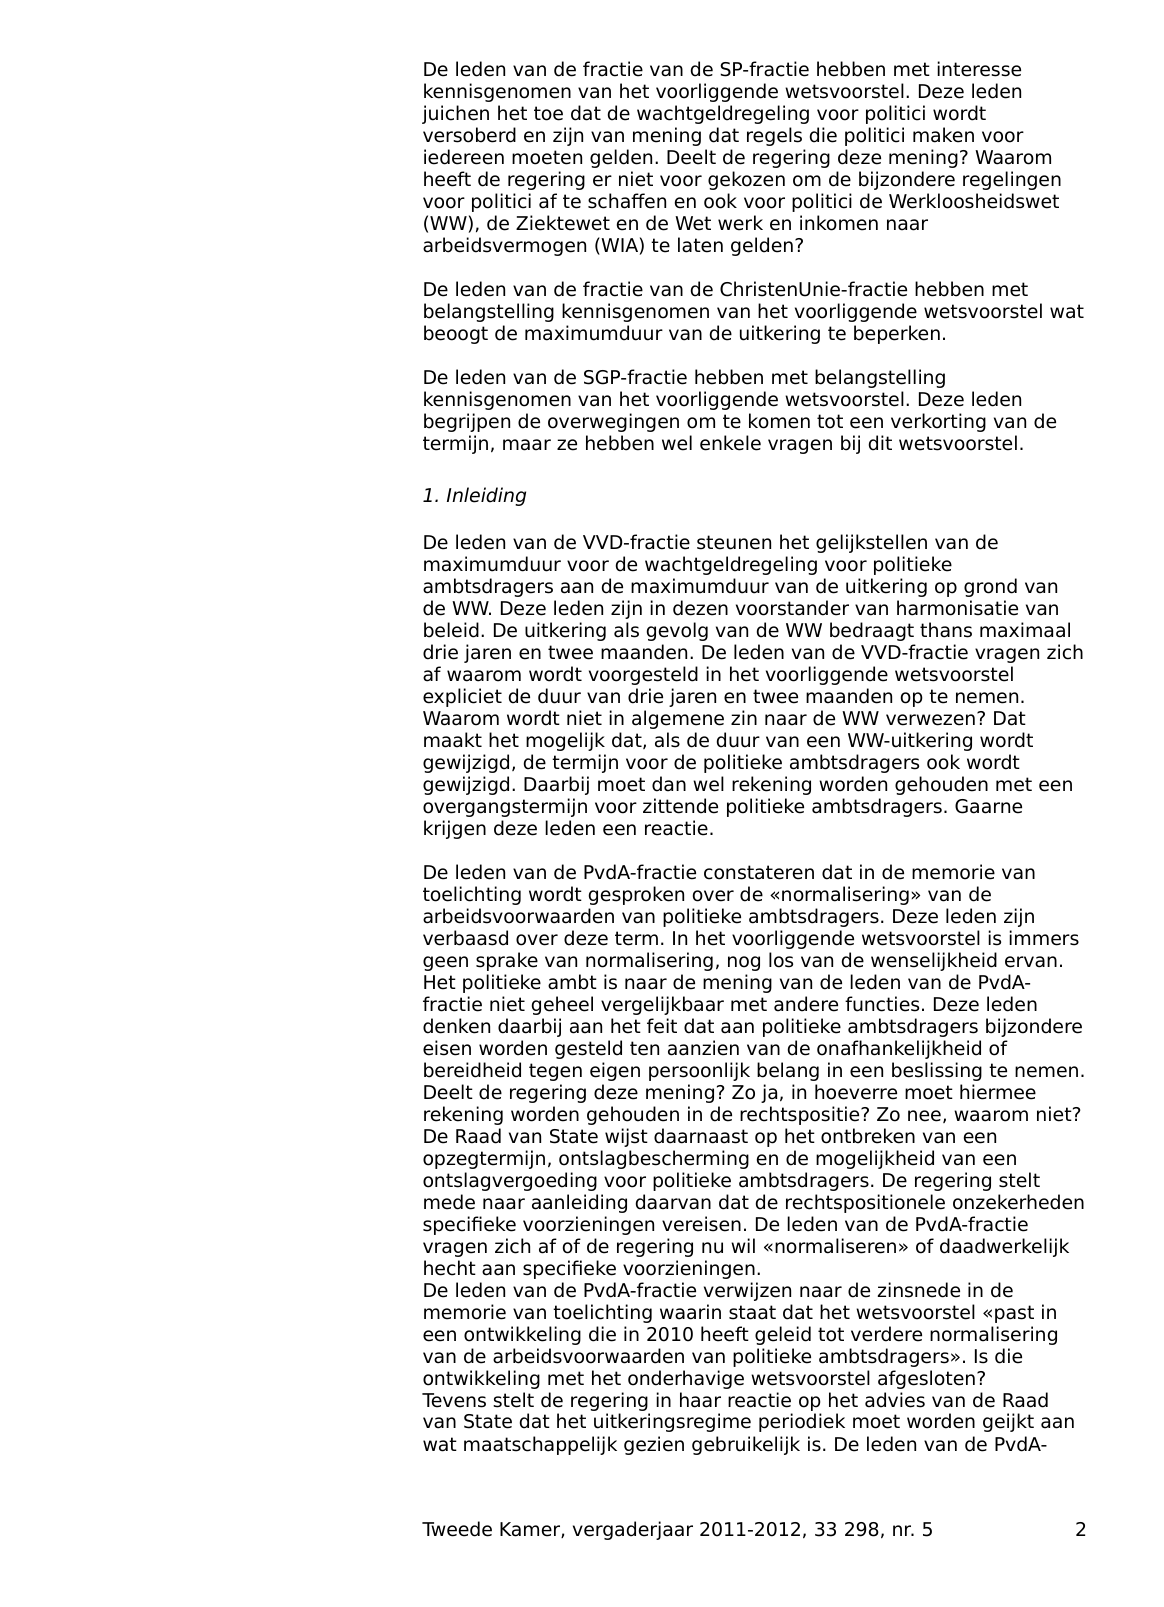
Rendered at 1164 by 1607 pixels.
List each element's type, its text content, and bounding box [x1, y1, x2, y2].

text De leden van de fractie van de SP-fractie hebben met interesse kennisgenomen van het voorliggende wetsvoorstel. Deze leden juichen het toe dat de wachtgeldregeling voor politici wordt versoberd en zijn van mening dat regels die politici maken voor iedereen moeten gelden. Deelt de regering deze mening? Waarom heeft de regering er niet voor gekozen om de bijzondere regelingen voor politici af te schaffen en ook voor politici de Werkloosheidswet (WW), de Ziektewet en de Wet werk en inkomen naar arbeidsvermogen (WIA) te laten gelden? [422, 59, 1087, 257]
text De leden van de SGP-fractie hebben met belangstelling kennisgenomen van het voorliggende wetsvoorstel. Deze leden begrijpen de overwegingen om te komen tot een verkorting van de termijn, maar ze hebben wel enkele vragen bij dit wetsvoorstel. [422, 367, 1087, 455]
subtitle 1. Inleiding [422, 485, 1087, 507]
text De leden van de VVD-fractie steunen het gelijkstellen van de maximumduur voor de wachtgeldregeling voor politieke ambtsdragers aan de maximumduur van de uitkering op grond van de WW. Deze leden zijn in dezen voorstander van harmonisatie van beleid. De uitkering als gevolg van de WW bedraagt thans maximaal drie jaren en twee maanden. De leden van de VVD-fractie vragen zich af waarom wordt voorgesteld in het voorliggende wetsvoorstel expliciet de duur van drie jaren en twee maanden op te nemen. Waarom wordt niet in algemene zin naar de WW verwezen? Dat maakt het mogelijk dat, als de duur van een WW-uitkering wordt gewijzigd, de termijn voor de politieke ambtsdragers ook wordt gewijzigd. Daarbij moet dan wel rekening worden gehouden met een overgangstermijn voor zittende politieke ambtsdragers. Gaarne krijgen deze leden een reactie. [422, 532, 1087, 840]
text Tevens stelt de regering in haar reactie op het advies van de Raad van State dat het uitkeringsregime periodiek moet worden geijkt aan wat maatschappelijk gezien gebruikelijk is. De leden van de PvdA- [422, 1389, 1087, 1455]
text De Raad van State wijst daarnaast op het ontbreken van een opzegtermijn, ontslagbescherming en de mogelijkheid van een ontslagvergoeding voor politieke ambtsdragers. De regering stelt mede naar aanleiding daarvan dat de rechtspositionele onzekerheden specifieke voorzieningen vereisen. De leden van de PvdA-fractie vragen zich af of de regering nu wil «normaliseren» of daadwerkelijk hecht aan specifieke voorzieningen. [422, 1126, 1087, 1279]
text De leden van de PvdA-fractie constateren dat in de memorie van toelichting wordt gesproken over de «normalisering» van de arbeidsvoorwaarden van politieke ambtsdragers. Deze leden zijn verbaasd over deze term. In het voorliggende wetsvoorstel is immers geen sprake van normalisering, nog los van de wenselijkheid ervan. Het politieke ambt is naar de mening van de leden van de PvdA-fractie niet geheel vergelijkbaar met andere functies. Deze leden denken daarbij aan het feit dat aan politieke ambtsdragers bijzondere eisen worden gesteld ten aanzien van de onafhankelijkheid of bereidheid tegen eigen persoonlijk belang in een beslissing te nemen. Deelt de regering deze mening? Zo ja, in hoeverre moet hiermee rekening worden gehouden in de rechtspositie? Zo nee, waarom niet? [422, 862, 1087, 1126]
text De leden van de fractie van de ChristenUnie-fractie hebben met belangstelling kennisgenomen van het voorliggende wetsvoorstel wat beoogt de maximumduur van de uitkering te beperken. [422, 279, 1087, 345]
text De leden van de PvdA-fractie verwijzen naar de zinsnede in de memorie van toelichting waarin staat dat het wetsvoorstel «past in een ontwikkeling die in 2010 heeft geleid tot verdere normalisering van de arbeidsvoorwaarden van politieke ambtsdragers». Is die ontwikkeling met het onderhavige wetsvoorstel afgesloten? [422, 1279, 1087, 1389]
